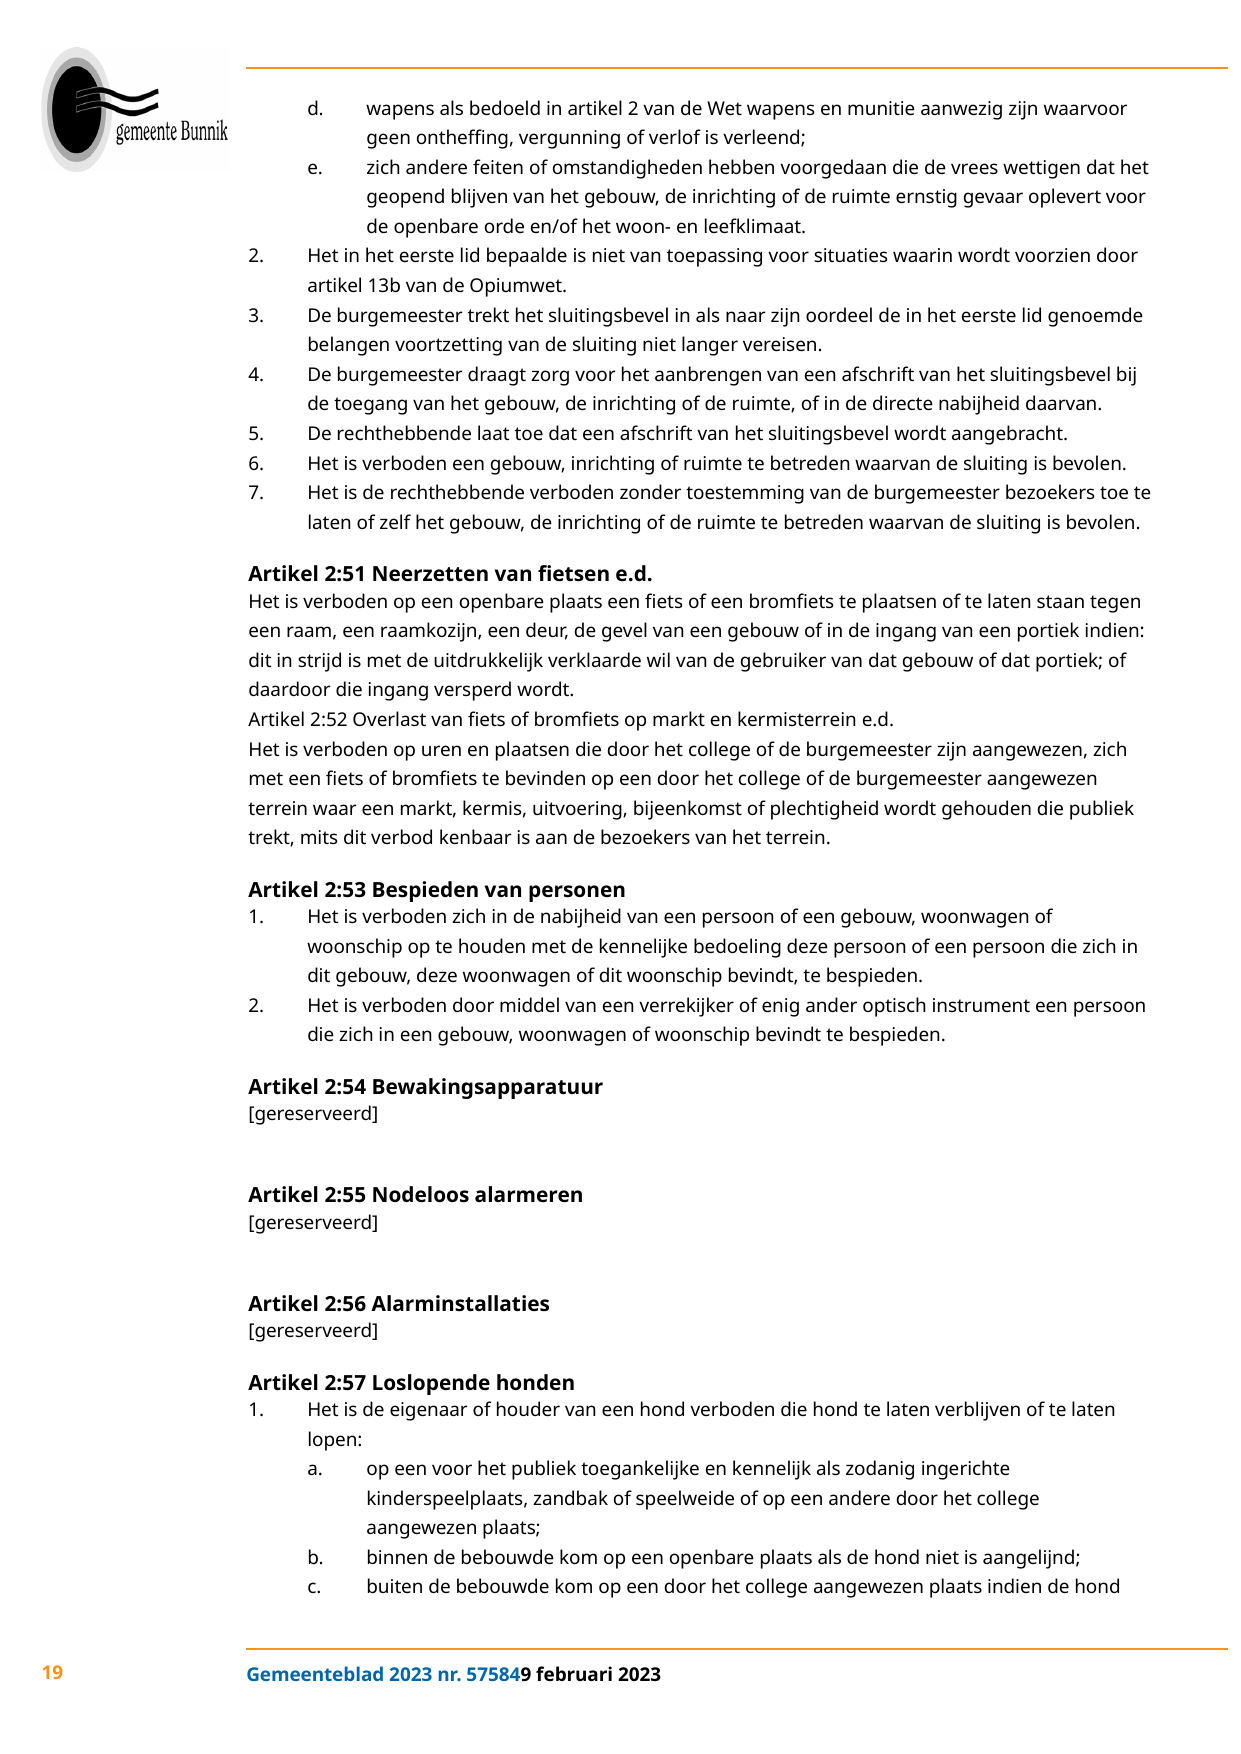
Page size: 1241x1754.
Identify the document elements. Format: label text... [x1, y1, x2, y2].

picture [41, 47, 231, 172]
list De burgemeester draagt zorg voor het aanbrengen van een afschrift van het sluitingsbevel bij de toegang van het gebouw, de inrichting of de ruimte, of in de directe nabijheid daarvan. [248, 361, 1152, 416]
list buiten de bebouwde kom op een door het college aangewezen plaats indien de hond [307, 1574, 1152, 1599]
list Het in het eerste lid bepaalde is niet van toepassing voor situaties waarin wordt voorzien door artikel 13b van de Opiumwet. [248, 243, 1152, 298]
list Het is verboden zich in de nabijheid van een persoon of een gebouw, woonwagen of woonschip op te houden met de kennelijke bedoeling deze persoon of een persoon die zich in dit gebouw, deze woonwagen of dit woonschip bevindt, te bespieden. [248, 903, 1152, 988]
list zich andere feiten of omstandigheden hebben voorgedaan die de vrees wettigen dat het geopend blijven van het gebouw, de inrichting of de ruimte ernstig gevaar oplevert voor de openbare orde en/of het woon- en leefklimaat. [307, 154, 1152, 239]
text Artikel 2:57 Loslopende honden [248, 1368, 1152, 1396]
text Artikel 2:53 Bespieden van personen [248, 875, 1152, 903]
list wapens als bedoeld in artikel 2 van de Wet wapens en munitie aanwezig zijn waarvoor geen ontheffing, vergunning of verlof is verleend; [307, 95, 1152, 150]
text [gereserveerd] [248, 1317, 1152, 1343]
text Artikel 2:52 Overlast van fiets of bromfiets op markt en kermisterrein e.d. [248, 706, 1152, 732]
text Artikel 2:55 Nodeloos alarmeren [248, 1181, 1152, 1209]
list Het is verboden door middel van een verrekijker of enig ander optisch instrument een persoon die zich in een gebouw, woonwagen of woonschip bevindt te bespieden. [248, 992, 1152, 1047]
text Artikel 2:56 Alarminstallaties [248, 1289, 1152, 1317]
list De rechthebbende laat toe dat een afschrift van het sluitingsbevel wordt aangebracht. [248, 420, 1152, 446]
text Artikel 2:51 Neerzetten van fietsen e.d. [248, 559, 1152, 588]
list Het is verboden een gebouw, inrichting of ruimte te betreden waarvan de sluiting is bevolen. [248, 450, 1152, 476]
text daardoor die ingang versperd wordt. [248, 677, 1152, 702]
text [gereserveerd] [248, 1101, 1152, 1126]
text Het is verboden op een openbare plaats een fiets of een bromfiets te plaatsen of te laten staan tegen een raam, een raamkozijn, een deur, de gevel van een gebouw of in de ingang van een portiek indien: [248, 588, 1152, 643]
list Het is de eigenaar of houder van een hond verboden die hond te laten verblijven of te laten lopen: [248, 1396, 1152, 1452]
list Het is de rechthebbende verboden zonder toestemming van de burgemeester bezoekers toe te laten of zelf het gebouw, de inrichting of de ruimte te betreden waarvan de sluiting is bevolen. [248, 479, 1152, 535]
text dit in strijd is met de uitdrukkelijk verklaarde wil van de gebruiker van dat gebouw of dat portiek; of [248, 647, 1152, 673]
text [gereserveerd] [248, 1209, 1152, 1235]
list De burgemeester trekt het sluitingsbevel in als naar zijn oordeel de in het eerste lid genoemde belangen voortzetting van de sluiting niet langer vereisen. [248, 302, 1152, 357]
text Het is verboden op uren en plaatsen die door het college of de burgemeester zijn aangewezen, zich met een fiets of bromfiets te bevinden op een door het college of de burgemeester aangewezen terrein waar een markt, kermis, uitvoering, bijeenkomst of plechtigheid wordt gehouden die publiek trekt, mits dit verbod kenbaar is aan de bezoekers van het terrein. [248, 736, 1152, 850]
list binnen de bebouwde kom op een openbare plaats als de hond niet is aangelijnd; [307, 1544, 1152, 1570]
list op een voor het publiek toegankelijke en kennelijk als zodanig ingerichte kinderspeelplaats, zandbak of speelweide of op een andere door het college aangewezen plaats; [307, 1455, 1152, 1540]
text Artikel 2:54 Bewakingsapparatuur [248, 1072, 1152, 1101]
